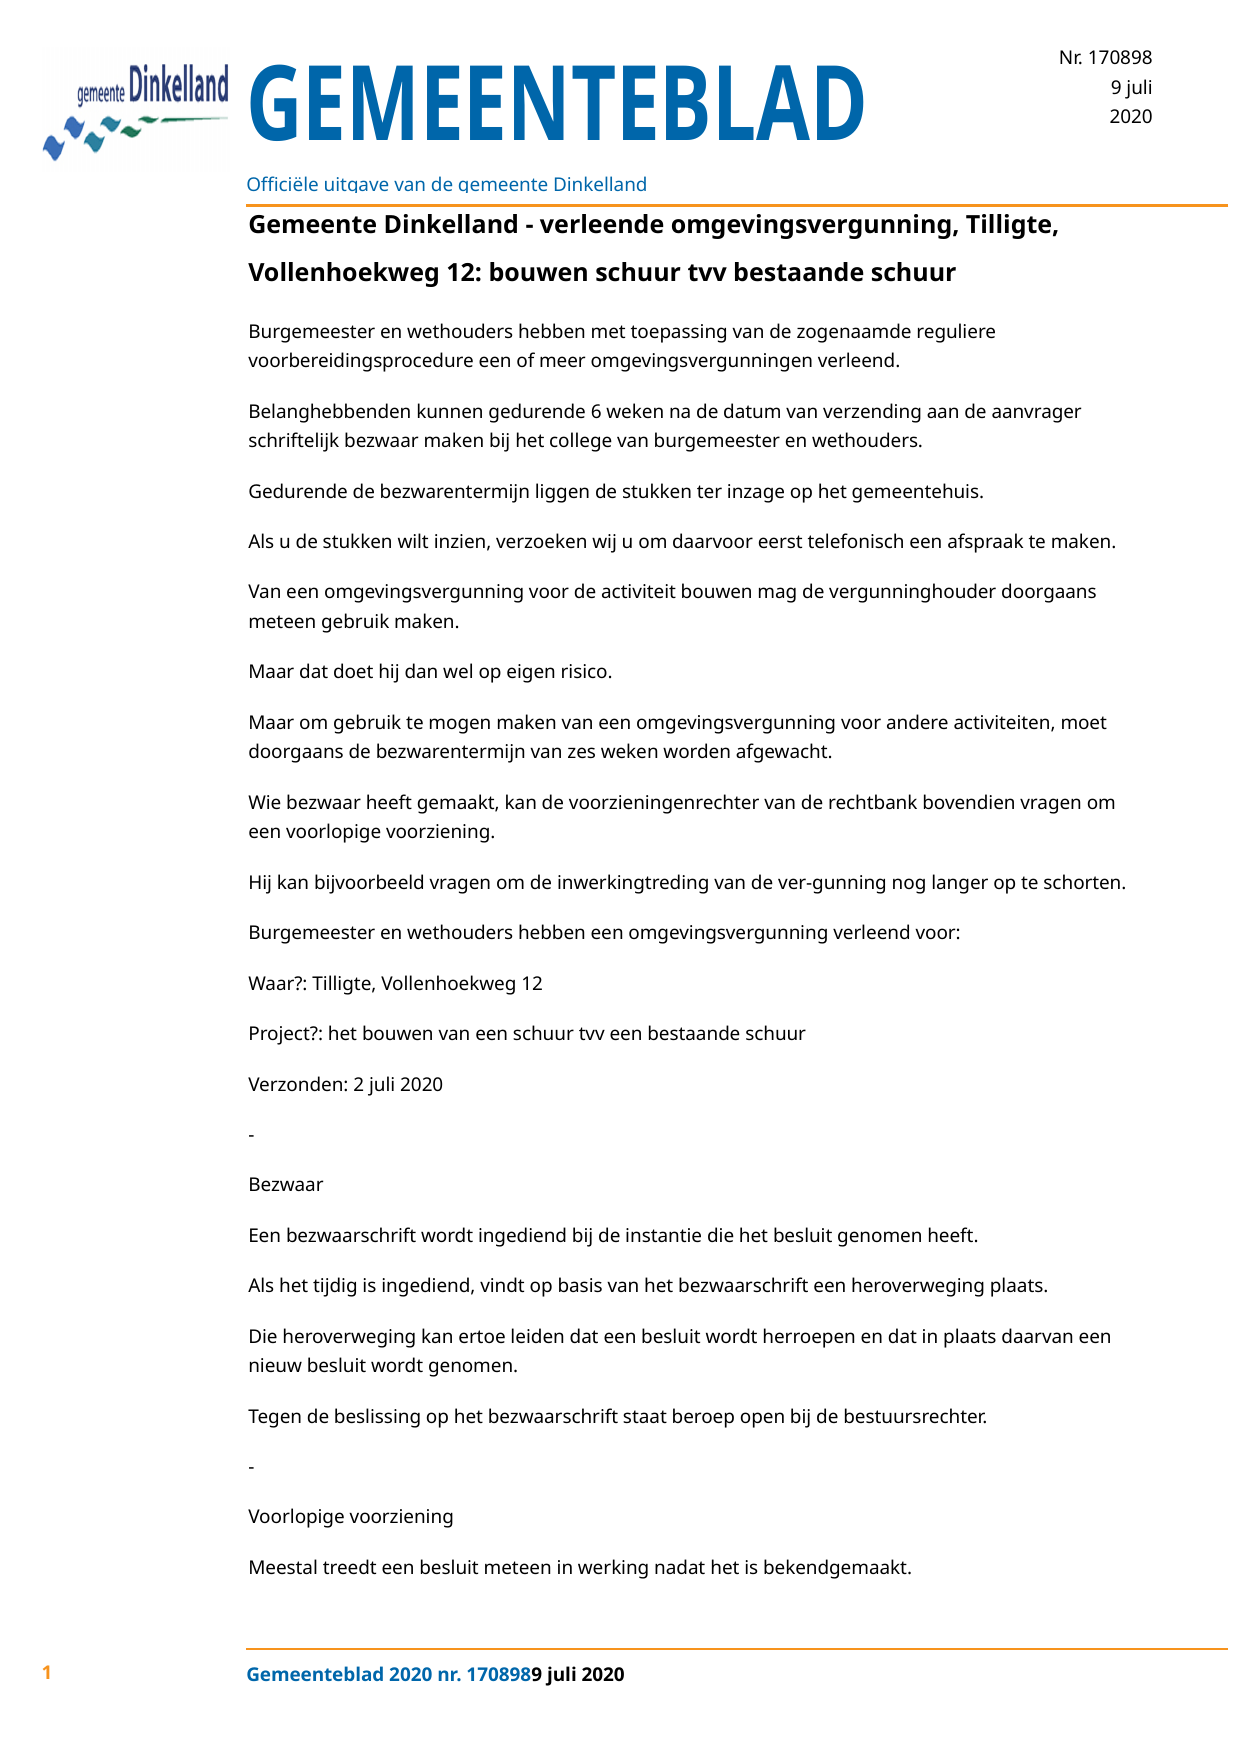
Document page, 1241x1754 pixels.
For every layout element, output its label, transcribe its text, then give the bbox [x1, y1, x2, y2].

text Hij kan bijvoorbeeld vragen om de inwerkingtreding van de ver-gunning nog langer op te schorten. [248, 869, 1152, 895]
picture [41, 47, 231, 172]
text Van een omgevingsvergunning voor de activiteit bouwen mag de vergunninghouder doorgaans meteen gebruik maken. [248, 579, 1152, 634]
text Als het tijdig is ingediend, vindt op basis van het bezwaarschrift een heroverweging plaats. [248, 1272, 1152, 1298]
text Belanghebbenden kunnen gedurende 6 weken na de datum van verzending aan de aanvrager schriftelijk bezwaar maken bij het college van burgemeester en wethouders. [248, 398, 1152, 453]
text Bezwaar [248, 1172, 1152, 1197]
text Voorlopige voorziening [248, 1504, 1152, 1529]
text Maar dat doet hij dan wel op eigen risico. [248, 659, 1152, 684]
text Een bezwaarschrift wordt ingediend bij de instantie die het besluit genomen heeft. [248, 1222, 1152, 1248]
text Gemeente Dinkelland - verleende omgevingsvergunning, Tilligte, Vollenhoekweg 12: bouwen schuur tvv bestaande schuur [248, 207, 1152, 288]
text Die heroverweging kan ertoe leiden dat een besluit wordt herroepen en dat in plaats daarvan een nieuw besluit wordt genomen. [248, 1323, 1152, 1378]
text Waar?: Tilligte, Vollenhoekweg 12 [248, 970, 1152, 996]
text Burgemeester en wethouders hebben een omgevingsvergunning verleend voor: [248, 919, 1152, 945]
text Project?: het bouwen van een schuur tvv een bestaande schuur [248, 1020, 1152, 1046]
text Verzonden: 2 juli 2020 [248, 1071, 1152, 1097]
text - [248, 1453, 1152, 1479]
text Tegen de beslissing op het bezwaarschrift staat beroep open bij de bestuursrechter. [248, 1403, 1152, 1429]
text Maar om gebruik te mogen maken van een omgevingsvergunning voor andere activiteiten, moet doorgaans de bezwarentermijn van zes weken worden afgewacht. [248, 709, 1152, 764]
text Gedurende de bezwarentermijn liggen de stukken ter inzage op het gemeentehuis. [248, 478, 1152, 504]
text Meestal treedt een besluit meteen in werking nadat het is bekendgemaakt. [248, 1554, 1152, 1580]
text Burgemeester en wethouders hebben met toepassing van de zogenaamde reguliere voorbereidingsprocedure een of meer omgevingsvergunningen verleend. [248, 318, 1152, 373]
text Als u de stukken wilt inzien, verzoeken wij u om daarvoor eerst telefonisch een afspraak te maken. [248, 528, 1152, 554]
text - [248, 1121, 1152, 1147]
text Wie bezwaar heeft gemaakt, kan de voorzieningenrechter van de rechtbank bovendien vragen om een voorlopige voorziening. [248, 789, 1152, 844]
